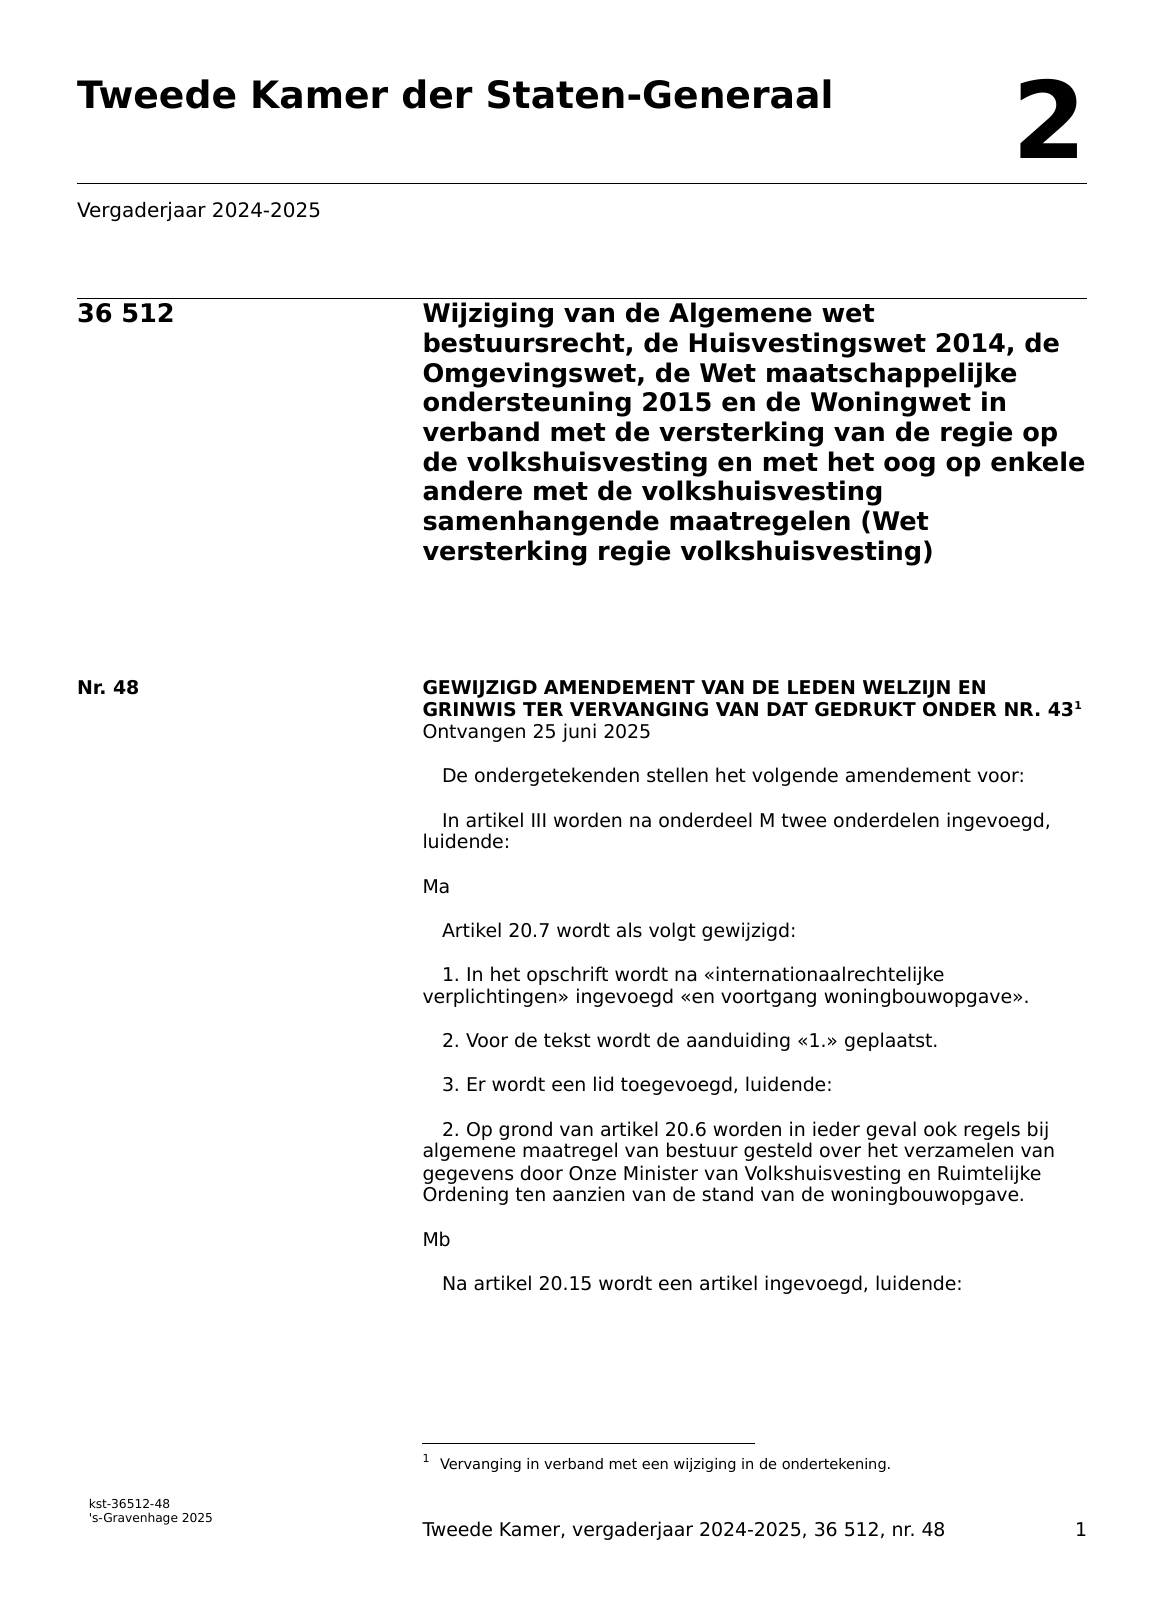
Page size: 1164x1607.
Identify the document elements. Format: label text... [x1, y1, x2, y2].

text 3. Er wordt een lid toegevoegd, luidende: [422, 1074, 1087, 1096]
text In artikel III worden na onderdeel M twee onderdelen ingevoegd, luidende: [422, 809, 1087, 853]
text Ontvangen 25 juni 2025 [422, 721, 1087, 743]
text 2. Voor de tekst wordt de aanduiding «1.» geplaatst. [422, 1030, 1087, 1052]
table_header 2 [886, 59, 1087, 183]
table_cell Vergaderjaar 2024-2025 [77, 184, 1087, 298]
text Artikel 20.7 wordt als volgt gewijzigd: [422, 920, 1087, 942]
table_header Tweede Kamer der Staten-Generaal [77, 59, 886, 183]
text De ondergetekenden stellen het volgende amendement voor: [422, 765, 1087, 787]
text Mb [422, 1228, 1087, 1251]
subtitle 36 512 Wijziging van de Algemene wet bestuursrecht, de Huisvestingswet 2014, de Omgevingswet, de Wet maatschappelijke ondersteuning 2015 en de Woningwet in verband met de versterking van de regie op de volkshuisvesting en met het oog op enkele andere met de volkshuisvesting samenhangende maatregelen (Wet versterking regie volkshuisvesting) [77, 299, 1087, 566]
subtitle Nr. 48 GEWIJZIGD AMENDEMENT VAN DE LEDEN WELZIJN EN GRINWIS TER VERVANGING VAN DAT GEDRUKT ONDER NR. 43 [77, 677, 1087, 721]
text kst-36512-48 [88, 1497, 323, 1511]
text 2. Op grond van artikel 20.6 worden in ieder geval ook regels bij algemene maatregel van bestuur gesteld over het verzamelen van gegevens door Onze Minister van Volkshuisvesting en Ruimtelijke Ordening ten aanzien van de stand van de woningbouwopgave. [422, 1118, 1087, 1206]
text Na artikel 20.15 wordt een artikel ingevoegd, luidende: [422, 1273, 1087, 1295]
text 's-Gravenhage 2025 [88, 1511, 323, 1525]
text Ma [422, 876, 1087, 898]
text Vervanging in verband met een wijziging in de ondertekening. [422, 1452, 1087, 1474]
text 1. In het opschrift wordt na «internationaalrechtelijke verplichtingen» ingevoegd «en voortgang woningbouwopgave». [422, 964, 1087, 1008]
